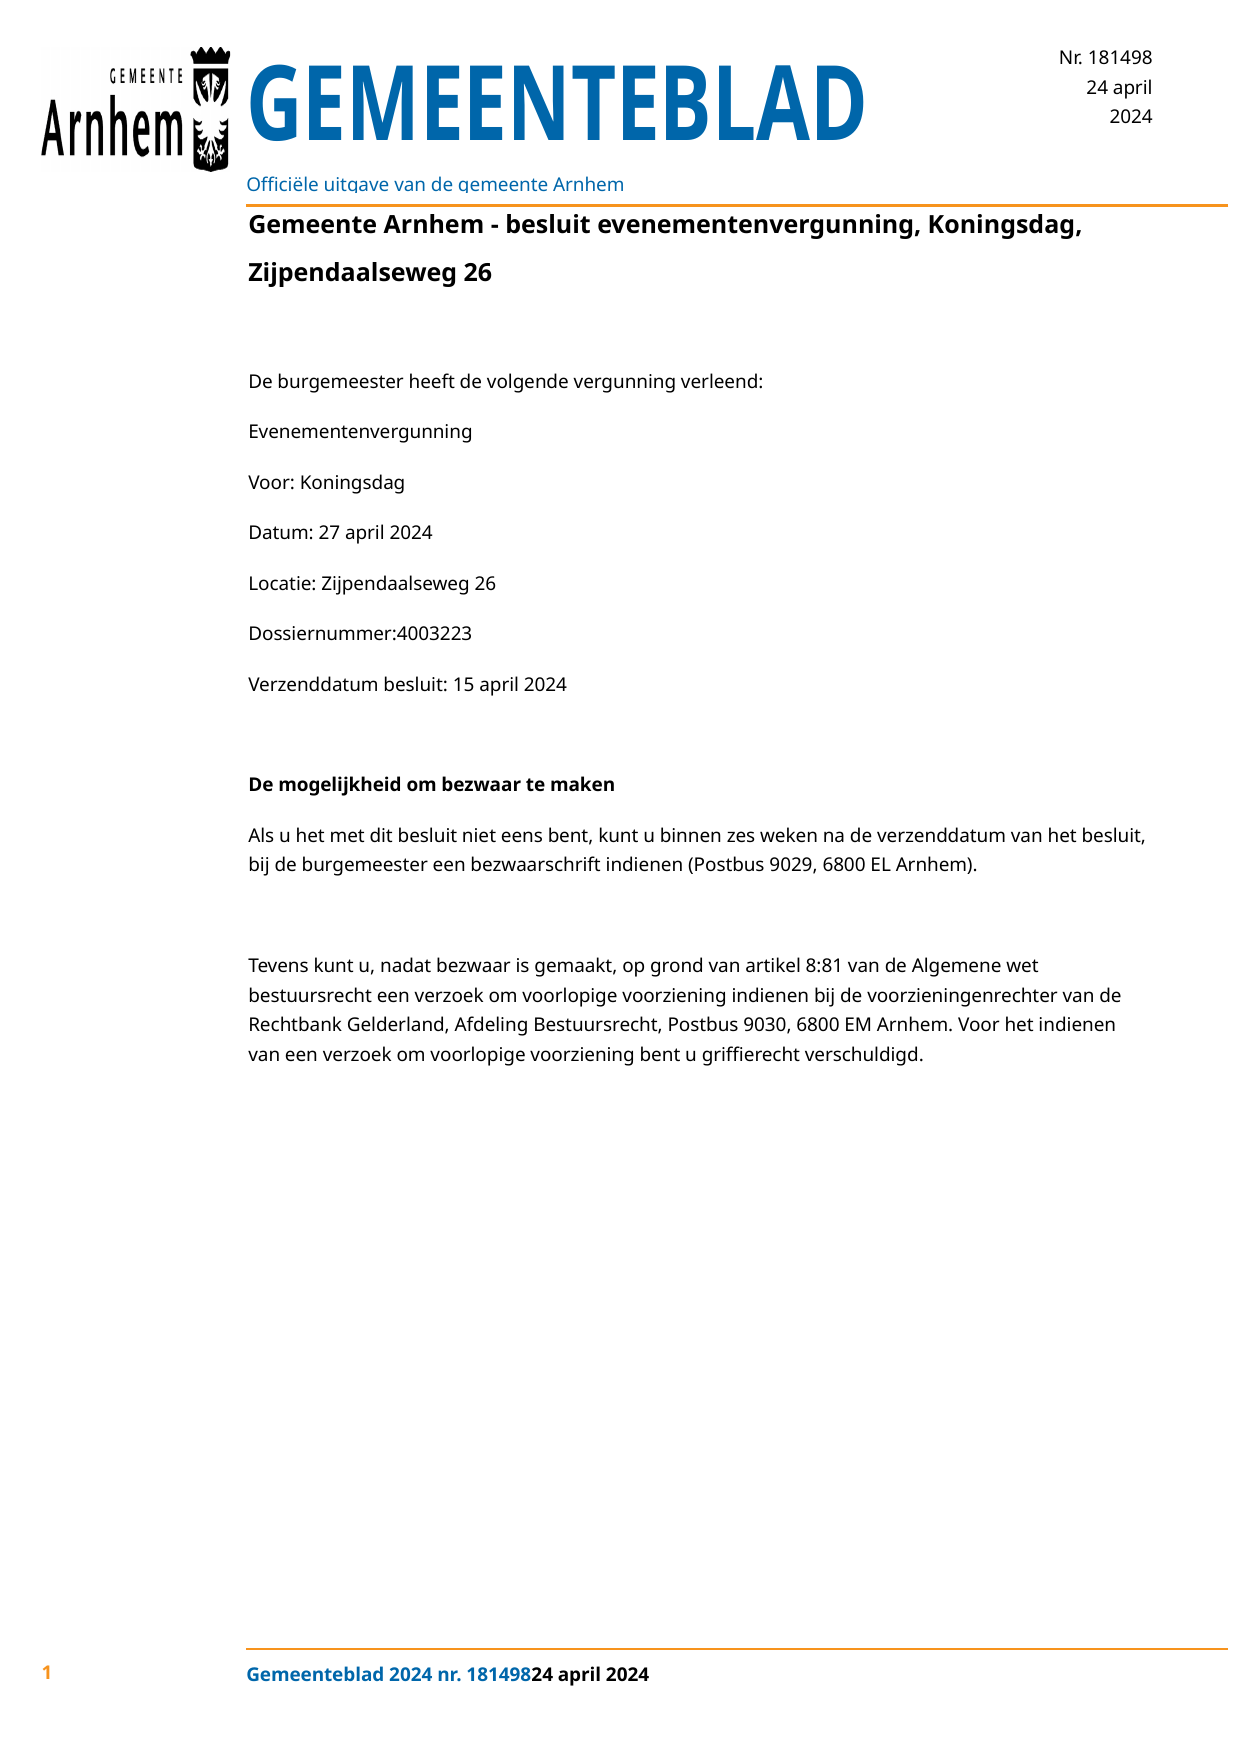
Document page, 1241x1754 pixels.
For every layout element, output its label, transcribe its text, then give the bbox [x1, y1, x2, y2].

picture [41, 47, 231, 172]
text Tevens kunt u, nadat bezwaar is gemaakt, op grond van artikel 8:81 van de Algemene wet bestuursrecht een verzoek om voorlopige voorziening indienen bij de voorzieningenrechter van de Rechtbank Gelderland, Afdeling Bestuursrecht, Postbus 9030, 6800 EM Arnhem. Voor het indienen van een verzoek om voorlopige voorziening bent u griffierecht verschuldigd. [248, 952, 1152, 1067]
text De burgemeester heeft de volgende vergunning verleend: [248, 368, 1152, 394]
text Verzenddatum besluit: 15 april 2024 [248, 671, 1152, 697]
text Als u het met dit besluit niet eens bent, kunt u binnen zes weken na de verzenddatum van het besluit, bij de burgemeester een bezwaarschrift indienen (Postbus 9029, 6800 EL Arnhem). [248, 822, 1152, 877]
text Datum: 27 april 2024 [248, 519, 1152, 545]
text Locatie: Zijpendaalseweg 26 [248, 570, 1152, 596]
text Evenementenvergunning [248, 419, 1152, 444]
text De mogelijkheid om bezwaar te maken [248, 772, 1152, 797]
text Dossiernummer:4003223 [248, 620, 1152, 646]
text Voor: Koningsdag [248, 469, 1152, 495]
text Gemeente Arnhem - besluit evenementenvergunning, Koningsdag, Zijpendaalseweg 26 [248, 207, 1152, 288]
